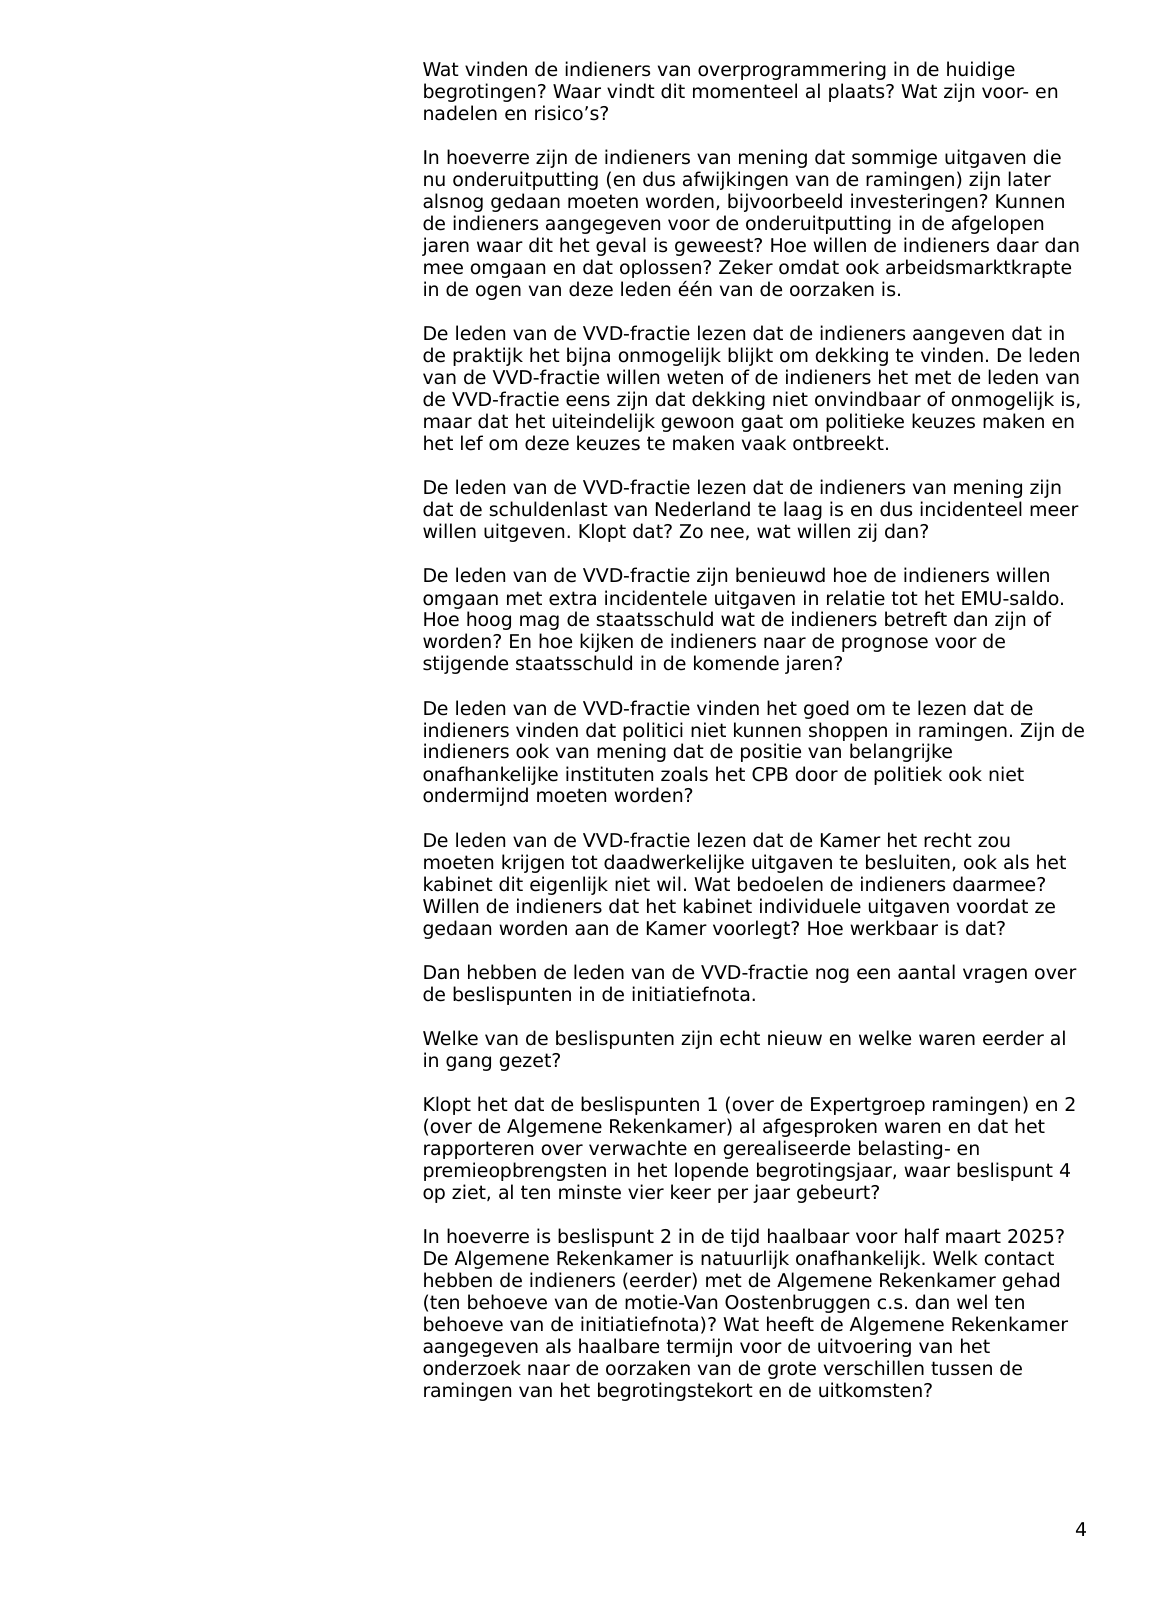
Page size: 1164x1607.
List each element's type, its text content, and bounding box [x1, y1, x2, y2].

text Welke van de beslispunten zijn echt nieuw en welke waren eerder al in gang gezet? [422, 1028, 1087, 1072]
text De leden van de VVD-fractie lezen dat de indieners van mening zijn dat de schuldenlast van Nederland te laag is en dus incidenteel meer willen uitgeven. Klopt dat? Zo nee, wat willen zij dan? [422, 477, 1087, 543]
text Wat vinden de indieners van overprogrammering in de huidige begrotingen? Waar vindt dit momenteel al plaats? Wat zijn voor- en nadelen en risico’s? [422, 59, 1087, 125]
text De leden van de VVD-fractie lezen dat de Kamer het recht zou moeten krijgen tot daadwerkelijke uitgaven te besluiten, ook als het kabinet dit eigenlijk niet wil. Wat bedoelen de indieners daarmee? Willen de indieners dat het kabinet individuele uitgaven voordat ze gedaan worden aan de Kamer voorlegt? Hoe werkbaar is dat? [422, 829, 1087, 939]
text In hoeverre is beslispunt 2 in de tijd haalbaar voor half maart 2025? De Algemene Rekenkamer is natuurlijk onafhankelijk. Welk contact hebben de indieners (eerder) met de Algemene Rekenkamer gehad (ten behoeve van de motie-Van Oostenbruggen c.s. dan wel ten behoeve van de initiatiefnota)? Wat heeft de Algemene Rekenkamer aangegeven als haalbare termijn voor de uitvoering van het onderzoek naar de oorzaken van de grote verschillen tussen de ramingen van het begrotingstekort en de uitkomsten? [422, 1226, 1087, 1402]
text Klopt het dat de beslispunten 1 (over de Expertgroep ramingen) en 2 (over de Algemene Rekenkamer) al afgesproken waren en dat het rapporteren over verwachte en gerealiseerde belasting- en premieopbrengsten in het lopende begrotingsjaar, waar beslispunt 4 op ziet, al ten minste vier keer per jaar gebeurt? [422, 1094, 1087, 1204]
text De leden van de VVD-fractie zijn benieuwd hoe de indieners willen omgaan met extra incidentele uitgaven in relatie tot het EMU-saldo. Hoe hoog mag de staatsschuld wat de indieners betreft dan zijn of worden? En hoe kijken de indieners naar de prognose voor de stijgende staatsschuld in de komende jaren? [422, 565, 1087, 675]
text De leden van de VVD-fractie lezen dat de indieners aangeven dat in de praktijk het bijna onmogelijk blijkt om dekking te vinden. De leden van de VVD-fractie willen weten of de indieners het met de leden van de VVD-fractie eens zijn dat dekking niet onvindbaar of onmogelijk is, maar dat het uiteindelijk gewoon gaat om politieke keuzes maken en het lef om deze keuzes te maken vaak ontbreekt. [422, 323, 1087, 455]
text In hoeverre zijn de indieners van mening dat sommige uitgaven die nu onderuitputting (en dus afwijkingen van de ramingen) zijn later alsnog gedaan moeten worden, bijvoorbeeld investeringen? Kunnen de indieners aangegeven voor de onderuitputting in de afgelopen jaren waar dit het geval is geweest? Hoe willen de indieners daar dan mee omgaan en dat oplossen? Zeker omdat ook arbeidsmarktkrapte in de ogen van deze leden één van de oorzaken is. [422, 147, 1087, 301]
text Dan hebben de leden van de VVD-fractie nog een aantal vragen over de beslispunten in de initiatiefnota. [422, 962, 1087, 1006]
text De leden van de VVD-fractie vinden het goed om te lezen dat de indieners vinden dat politici niet kunnen shoppen in ramingen. Zijn de indieners ook van mening dat de positie van belangrijke onafhankelijke instituten zoals het CPB door de politiek ook niet ondermijnd moeten worden? [422, 697, 1087, 807]
